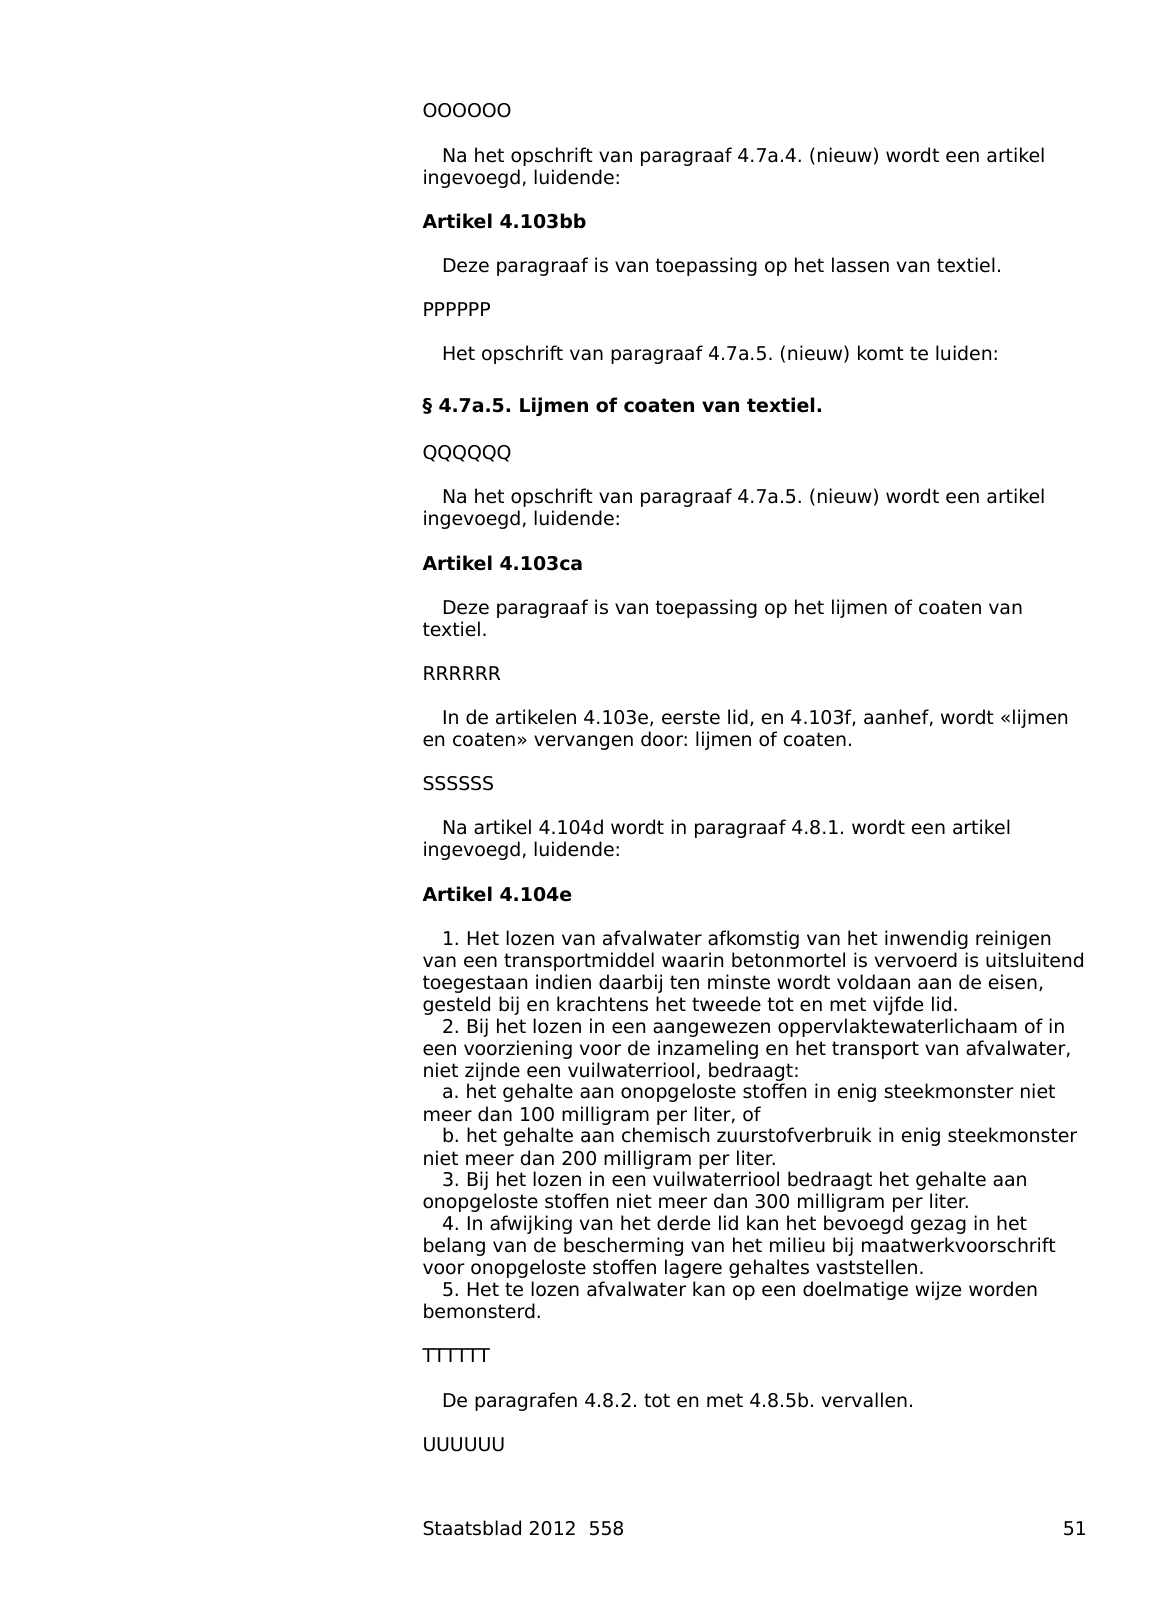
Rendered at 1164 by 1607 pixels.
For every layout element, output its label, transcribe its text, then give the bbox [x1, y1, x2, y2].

text Deze paragraaf is van toepassing op het lassen van textiel. [422, 255, 1087, 277]
text Na het opschrift van paragraaf 4.7a.4. (nieuw) wordt een artikel ingevoegd, luidende: [422, 144, 1087, 188]
text QQQQQQ [422, 442, 1087, 464]
text RRRRRR [422, 663, 1087, 685]
text 3. Bij het lozen in een vuilwaterriool bedraagt het gehalte aan onopgeloste stoffen niet meer dan 300 milligram per liter. [422, 1169, 1087, 1213]
text SSSSSS [422, 773, 1087, 795]
text In de artikelen 4.103e, eerste lid, en 4.103f, aanhef, wordt «lijmen en coaten» vervangen door: lijmen of coaten. [422, 707, 1087, 751]
text Na het opschrift van paragraaf 4.7a.5. (nieuw) wordt een artikel ingevoegd, luidende: [422, 486, 1087, 530]
text De paragrafen 4.8.2. tot en met 4.8.5b. vervallen. [422, 1389, 1087, 1412]
text Deze paragraaf is van toepassing op het lijmen of coaten van textiel. [422, 597, 1087, 641]
text Na artikel 4.104d wordt in paragraaf 4.8.1. wordt een artikel ingevoegd, luidende: [422, 817, 1087, 861]
subtitle Artikel 4.103bb [422, 211, 1087, 233]
text 4. In afwijking van het derde lid kan het bevoegd gezag in het belang van de bescherming van het milieu bij maatwerkvoorschrift voor onopgeloste stoffen lagere gehaltes vaststellen. [422, 1213, 1087, 1279]
subtitle § 4.7a.5. Lijmen of coaten van textiel. [422, 395, 1087, 417]
subtitle Artikel 4.103ca [422, 552, 1087, 574]
text PPPPPP [422, 299, 1087, 321]
text b. het gehalte aan chemisch zuurstofverbruik in enig steekmonster niet meer dan 200 milligram per liter. [422, 1125, 1087, 1169]
subtitle Artikel 4.104e [422, 883, 1087, 905]
text OOOOOO [422, 100, 1087, 122]
text 1. Het lozen van afvalwater afkomstig van het inwendig reinigen van een transportmiddel waarin betonmortel is vervoerd is uitsluitend toegestaan indien daarbij ten minste wordt voldaan aan de eisen, gesteld bij en krachtens het tweede tot en met vijfde lid. [422, 928, 1087, 1016]
text Het opschrift van paragraaf 4.7a.5. (nieuw) komt te luiden: [422, 343, 1087, 365]
text 2. Bij het lozen in een aangewezen oppervlaktewaterlichaam of in een voorziening voor de inzameling en het transport van afvalwater, niet zijnde een vuilwaterriool, bedraagt: [422, 1016, 1087, 1081]
text TTTTTT [422, 1345, 1087, 1367]
text 5. Het te lozen afvalwater kan op een doelmatige wijze worden bemonsterd. [422, 1279, 1087, 1323]
text UUUUUU [422, 1434, 1087, 1456]
text a. het gehalte aan onopgeloste stoffen in enig steekmonster niet meer dan 100 milligram per liter, of [422, 1081, 1087, 1125]
